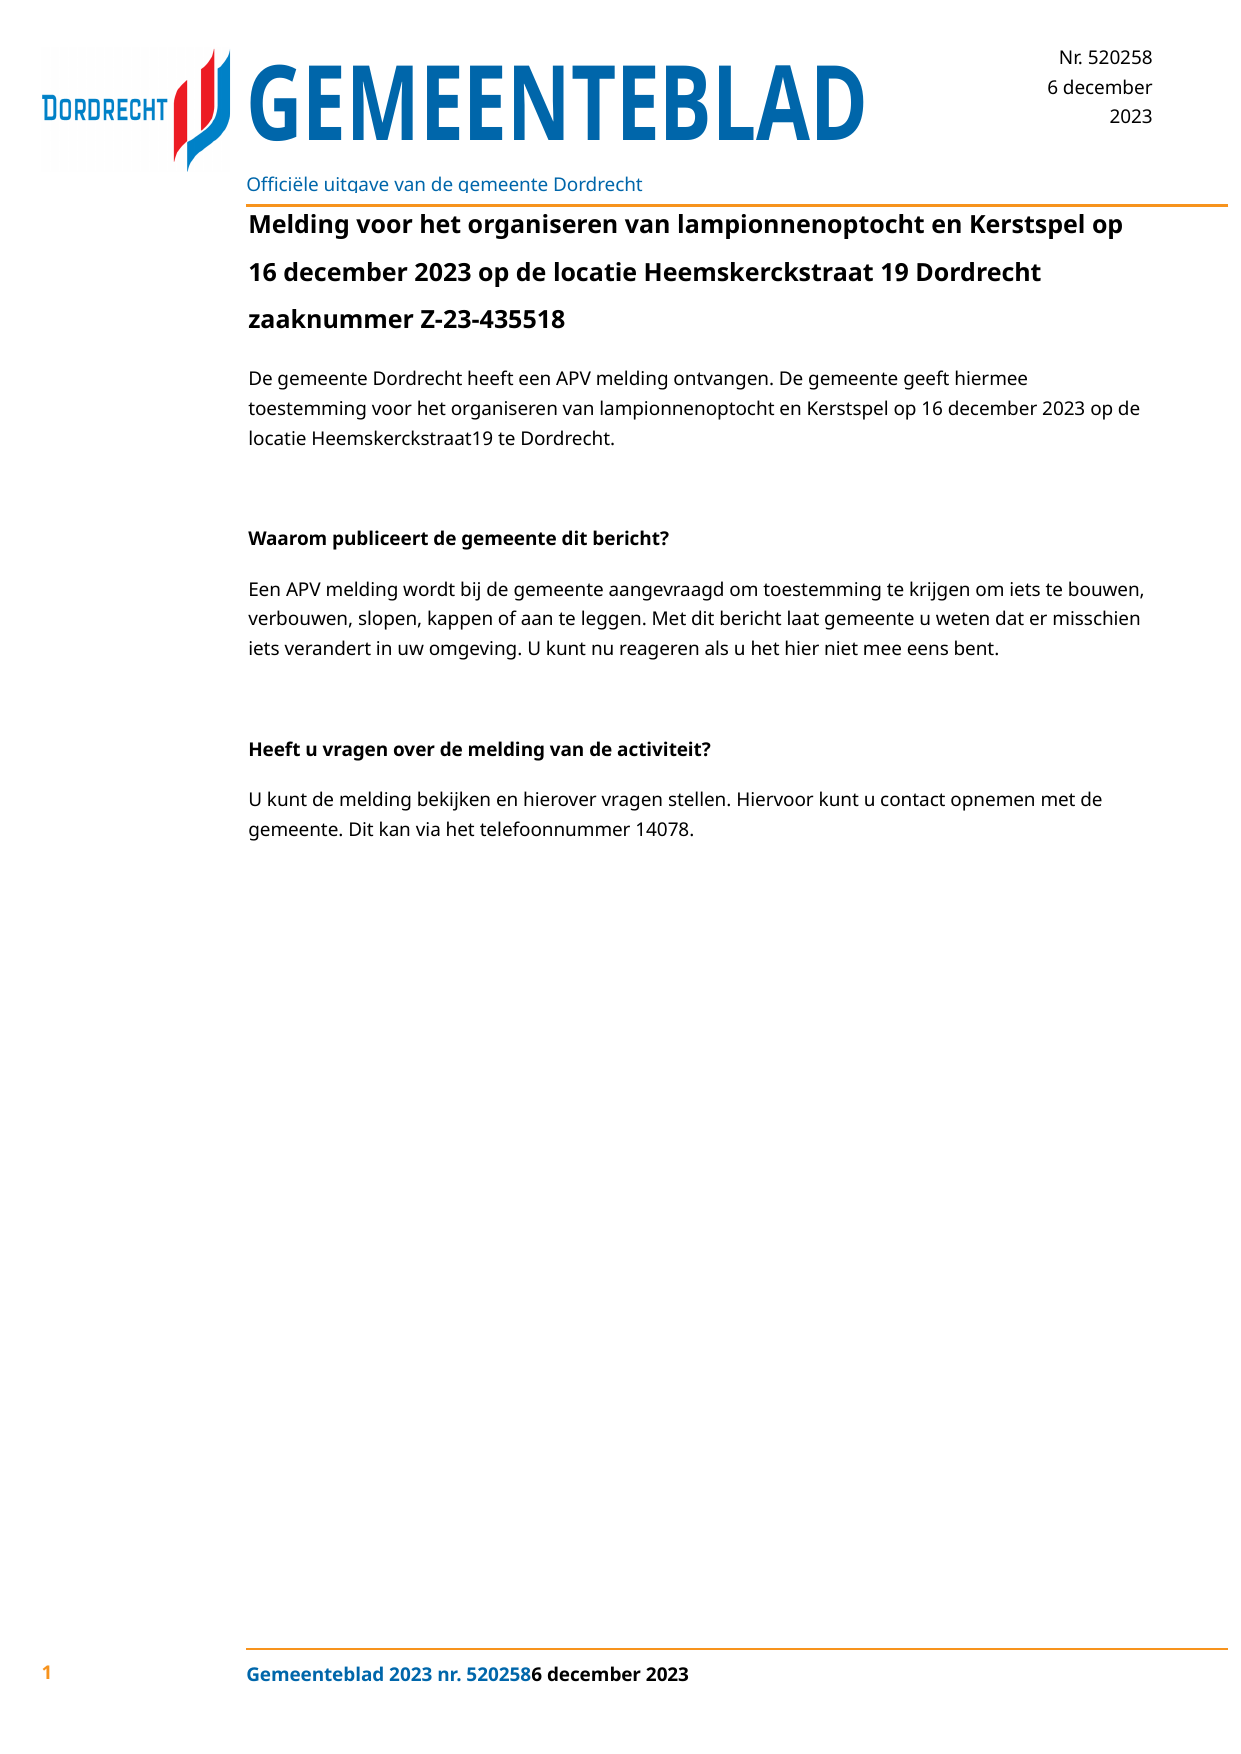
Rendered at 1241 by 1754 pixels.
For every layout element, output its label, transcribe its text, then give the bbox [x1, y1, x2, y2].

picture [41, 47, 231, 172]
text U kunt de melding bekijken en hierover vragen stellen. Hiervoor kunt u contact opnemen met de gemeente. Dit kan via het telefoonnummer 14078. [248, 786, 1152, 842]
text Melding voor het organiseren van lampionnenoptocht en Kerstspel op 16 december 2023 op de locatie Heemskerckstraat 19 Dordrecht zaaknummer Z-23-435518 [248, 207, 1152, 336]
text Heeft u vragen over de melding van de activiteit? [248, 736, 1152, 762]
text De gemeente Dordrecht heeft een APV melding ontvangen. De gemeente geeft hiermee toestemming voor het organiseren van lampionnenoptocht en Kerstspel op 16 december 2023 op de locatie Heemskerckstraat19 te Dordrecht. [248, 366, 1152, 450]
text Waarom publiceert de gemeente dit bericht? [248, 526, 1152, 551]
text Een APV melding wordt bij de gemeente aangevraagd om toestemming te krijgen om iets te bouwen, verbouwen, slopen, kappen of aan te leggen. Met dit bericht laat gemeente u weten dat er misschien iets verandert in uw omgeving. U kunt nu reageren als u het hier niet mee eens bent. [248, 576, 1152, 661]
